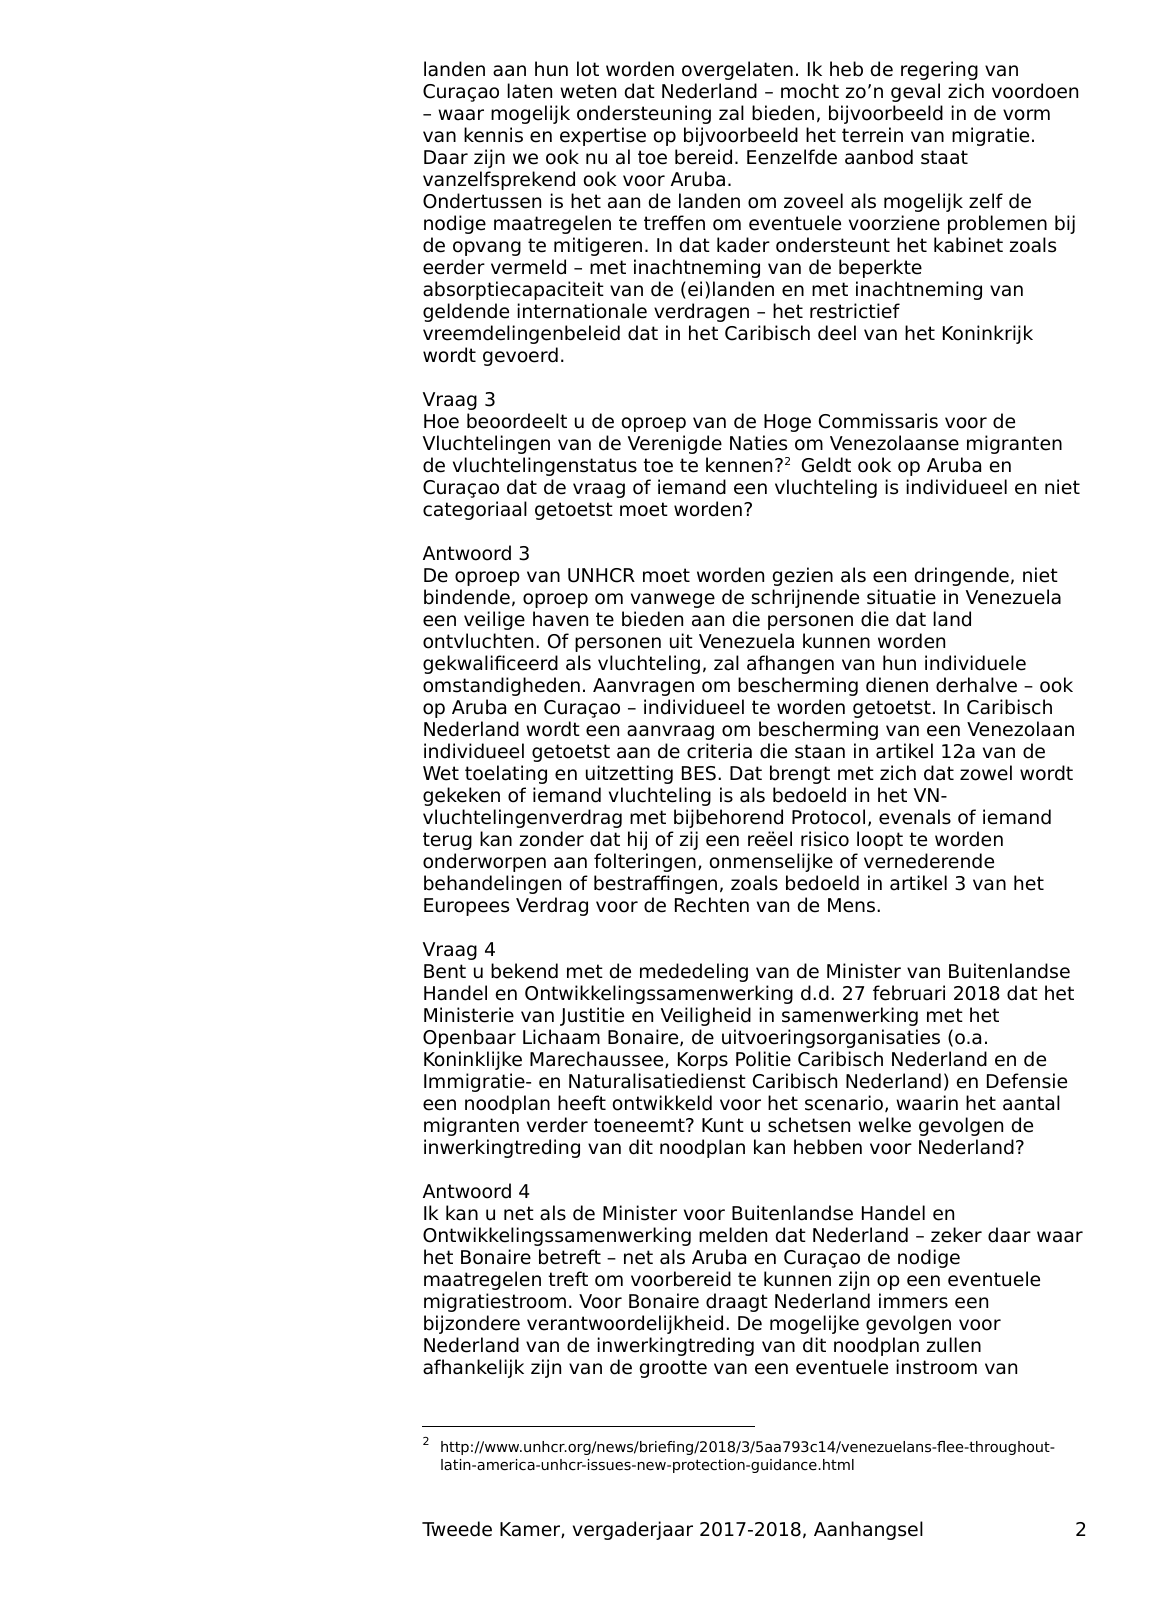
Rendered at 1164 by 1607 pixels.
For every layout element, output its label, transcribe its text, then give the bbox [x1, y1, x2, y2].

text De oproep van UNHCR moet worden gezien als een dringende, niet bindende, oproep om vanwege de schrijnende situatie in Venezuela een veilige haven te bieden aan die personen die dat land ontvluchten. Of personen uit Venezuela kunnen worden gekwalificeerd als vluchteling, zal afhangen van hun individuele omstandigheden. Aanvragen om bescherming dienen derhalve – ook op Aruba en Curaçao – individueel te worden getoetst. In Caribisch Nederland wordt een aanvraag om bescherming van een Venezolaan individueel getoetst aan de criteria die staan in artikel 12a van de Wet toelating en uitzetting BES. Dat brengt met zich dat zowel wordt gekeken of iemand vluchteling is als bedoeld in het VN-vluchtelingenverdrag met bijbehorend Protocol, evenals of iemand terug kan zonder dat hij of zij een reëel risico loopt te worden onderworpen aan folteringen, onmenselijke of vernederende behandelingen of bestraffingen, zoals bedoeld in artikel 3 van het Europees Verdrag voor de Rechten van de Mens. [422, 565, 1087, 917]
text Ik kan u net als de Minister voor Buitenlandse Handel en Ontwikkelingssamenwerking melden dat Nederland – zeker daar waar het Bonaire betreft – net als Aruba en Curaçao de nodige maatregelen treft om voorbereid te kunnen zijn op een eventuele migratiestroom. Voor Bonaire draagt Nederland immers een bijzondere verantwoordelijkheid. De mogelijke gevolgen voor Nederland van de inwerkingtreding van dit noodplan zullen afhankelijk zijn van de grootte van een eventuele instroom van [422, 1203, 1087, 1379]
text Antwoord 4 [422, 1181, 1087, 1203]
text http://www.unhcr.org/news/briefing/2018/3/5aa793c14/venezuelans-flee-throughout-latin-america-unhcr-issues-new-protection-guidance.html [422, 1435, 1087, 1474]
text Ondertussen is het aan de landen om zoveel als mogelijk zelf de nodige maatregelen te treffen om eventuele voorziene problemen bij de opvang te mitigeren. In dat kader ondersteunt het kabinet zoals eerder vermeld – met inachtneming van de beperkte absorptiecapaciteit van de (ei)landen en met inachtneming van geldende internationale verdragen – het restrictief vreemdelingenbeleid dat in het Caribisch deel van het Koninkrijk wordt gevoerd. [422, 191, 1087, 367]
text landen aan hun lot worden overgelaten. Ik heb de regering van Curaçao laten weten dat Nederland – mocht zo’n geval zich voordoen – waar mogelijk ondersteuning zal bieden, bijvoorbeeld in de vorm van kennis en expertise op bijvoorbeeld het terrein van migratie. Daar zijn we ook nu al toe bereid. Eenzelfde aanbod staat vanzelfsprekend ook voor Aruba. [422, 59, 1087, 191]
text Vraag 4 [422, 939, 1087, 961]
text Vraag 3 [422, 389, 1087, 411]
text Bent u bekend met de mededeling van de Minister van Buitenlandse Handel en Ontwikkelingssamenwerking d.d. 27 februari 2018 dat het Ministerie van Justitie en Veiligheid in samenwerking met het Openbaar Lichaam Bonaire, de uitvoeringsorganisaties (o.a. Koninklijke Marechaussee, Korps Politie Caribisch Nederland en de Immigratie- en Naturalisatiedienst Caribisch Nederland) en Defensie een noodplan heeft ontwikkeld voor het scenario, waarin het aantal migranten verder toeneemt? Kunt u schetsen welke gevolgen de inwerkingtreding van dit noodplan kan hebben voor Nederland? [422, 961, 1087, 1159]
text Antwoord 3 [422, 543, 1087, 565]
text Hoe beoordeelt u de oproep van de Hoge Commissaris voor de Vluchtelingen van de Verenigde Naties om Venezolaanse migranten de vluchtelingenstatus toe te kennen? Geldt ook op Aruba en Curaçao dat de vraag of iemand een vluchteling is individueel en niet categoriaal getoetst moet worden? [422, 411, 1087, 521]
